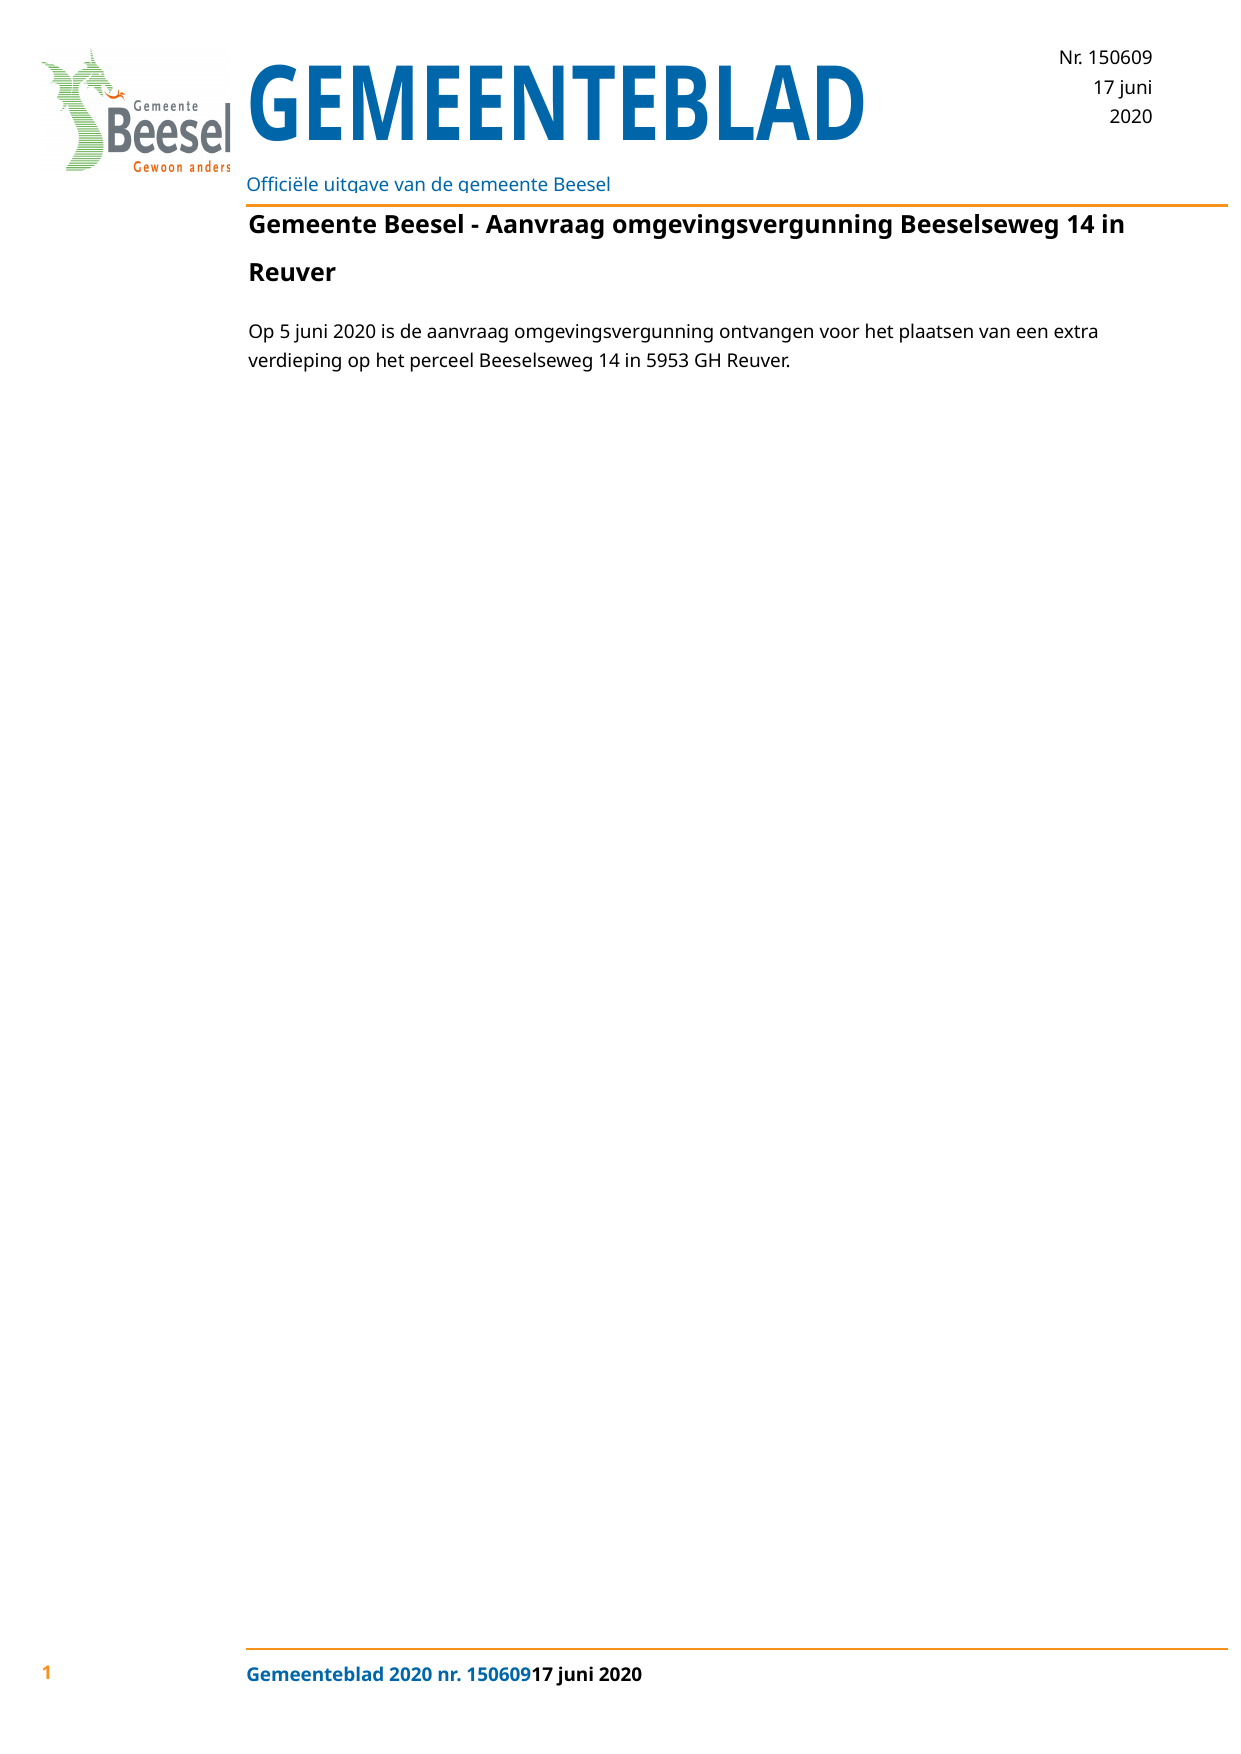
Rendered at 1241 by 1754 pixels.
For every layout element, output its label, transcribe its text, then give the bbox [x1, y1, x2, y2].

picture [41, 47, 231, 172]
text Op 5 juni 2020 is de aanvraag omgevingsvergunning ontvangen voor het plaatsen van een extra verdieping op het perceel Beeselseweg 14 in 5953 GH Reuver. [248, 318, 1152, 373]
text Gemeente Beesel - Aanvraag omgevingsvergunning Beeselseweg 14 in Reuver [248, 207, 1152, 288]
